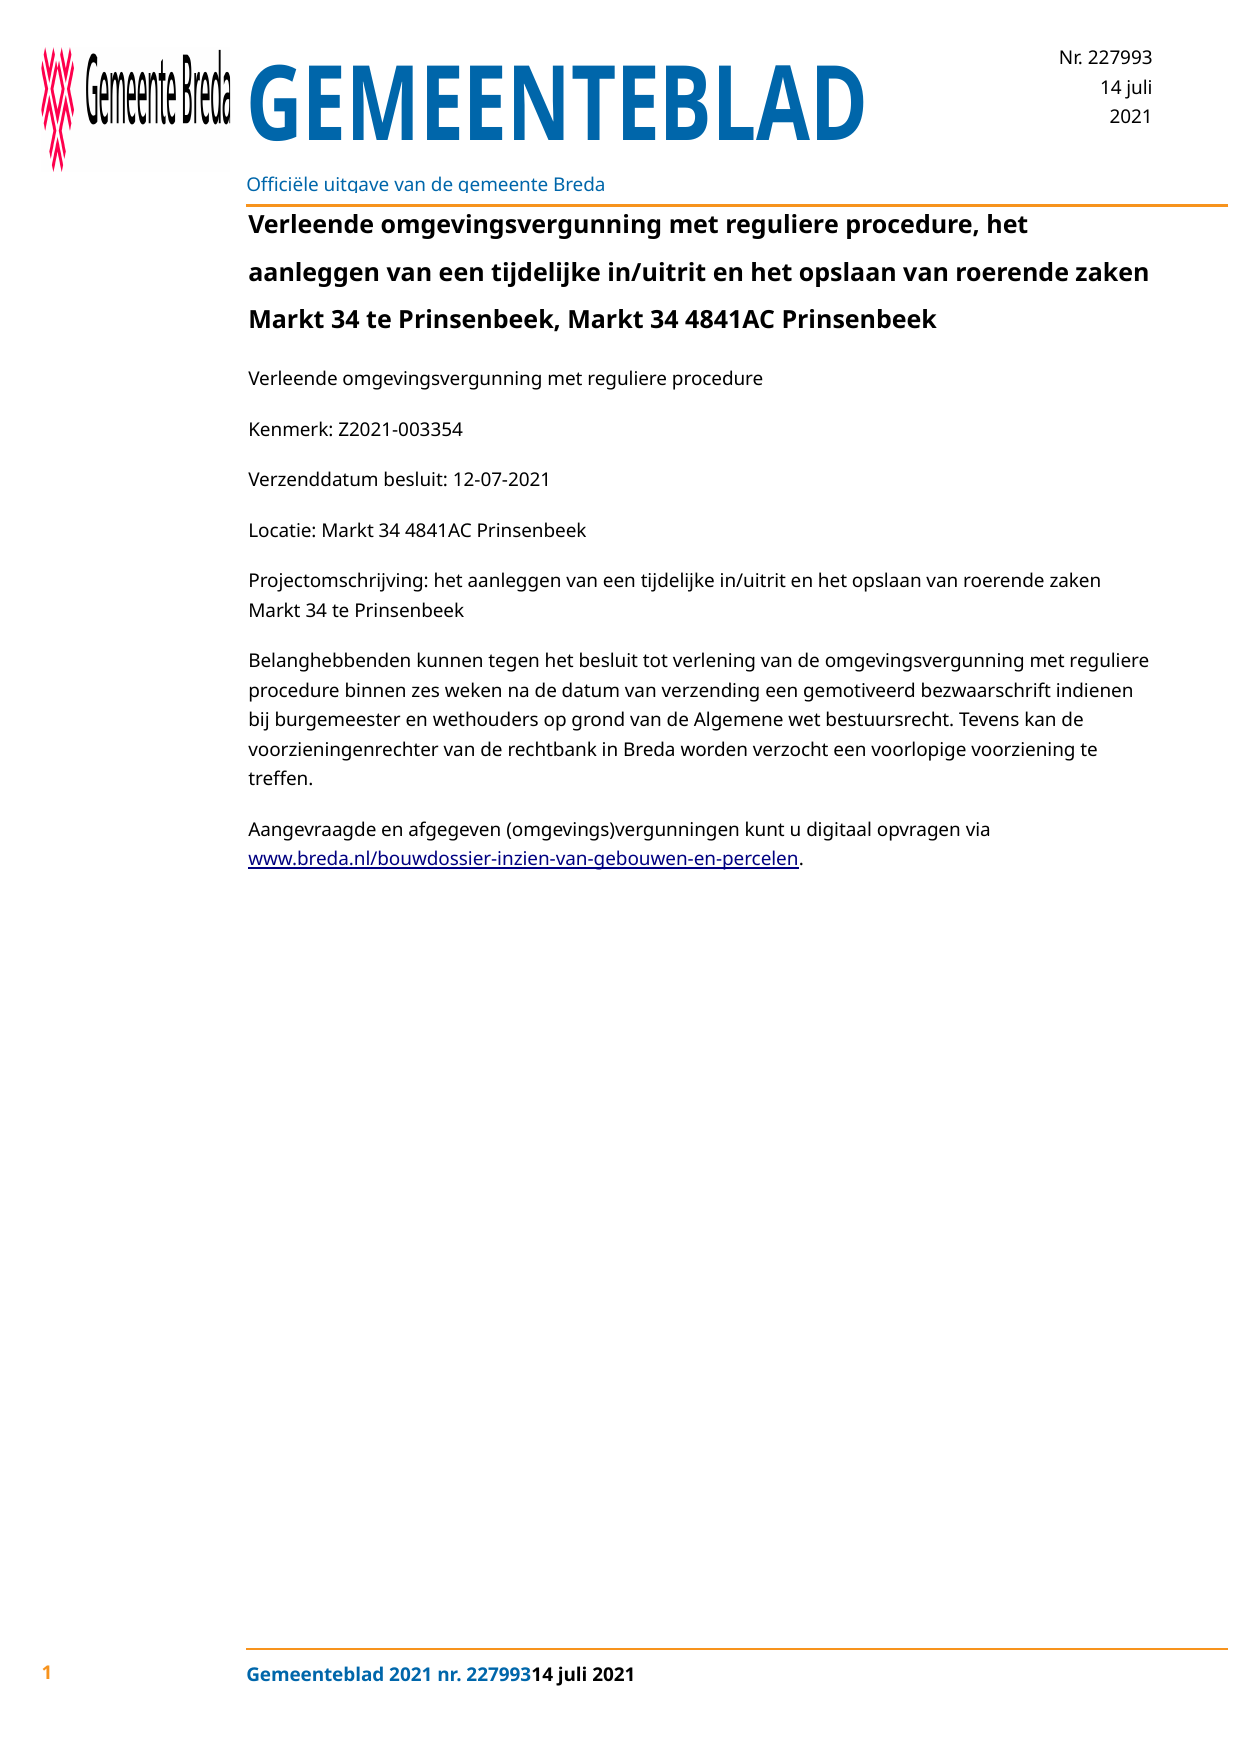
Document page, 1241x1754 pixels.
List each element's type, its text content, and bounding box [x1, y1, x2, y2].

picture [41, 47, 231, 172]
text Verzenddatum besluit: 12-07-2021 [248, 466, 1152, 492]
text Aangevraagde en afgegeven (omgevings)vergunningen kunt u digitaal opvragen via www.breda.nl/bouwdossier-inzien-van-gebouwen-en-percelen. [248, 816, 1152, 871]
text Projectomschrijving: het aanleggen van een tijdelijke in/uitrit en het opslaan van roerende zaken Markt 34 te Prinsenbeek [248, 567, 1152, 622]
text Locatie: Markt 34 4841AC Prinsenbeek [248, 517, 1152, 542]
text Belanghebbenden kunnen tegen het besluit tot verlening van de omgevingsvergunning met reguliere procedure binnen zes weken na de datum van verzending een gemotiveerd bezwaarschrift indienen bij burgemeester en wethouders op grond van de Algemene wet bestuursrecht. Tevens kan de voorzieningenrechter van de rechtbank in Breda worden verzocht een voorlopige voorziening te treffen. [248, 647, 1152, 791]
text Verleende omgevingsvergunning met reguliere procedure, het aanleggen van een tijdelijke in/uitrit en het opslaan van roerende zaken Markt 34 te Prinsenbeek, Markt 34 4841AC Prinsenbeek [248, 207, 1152, 336]
text Verleende omgevingsvergunning met reguliere procedure [248, 366, 1152, 391]
text Kenmerk: Z2021-003354 [248, 416, 1152, 442]
